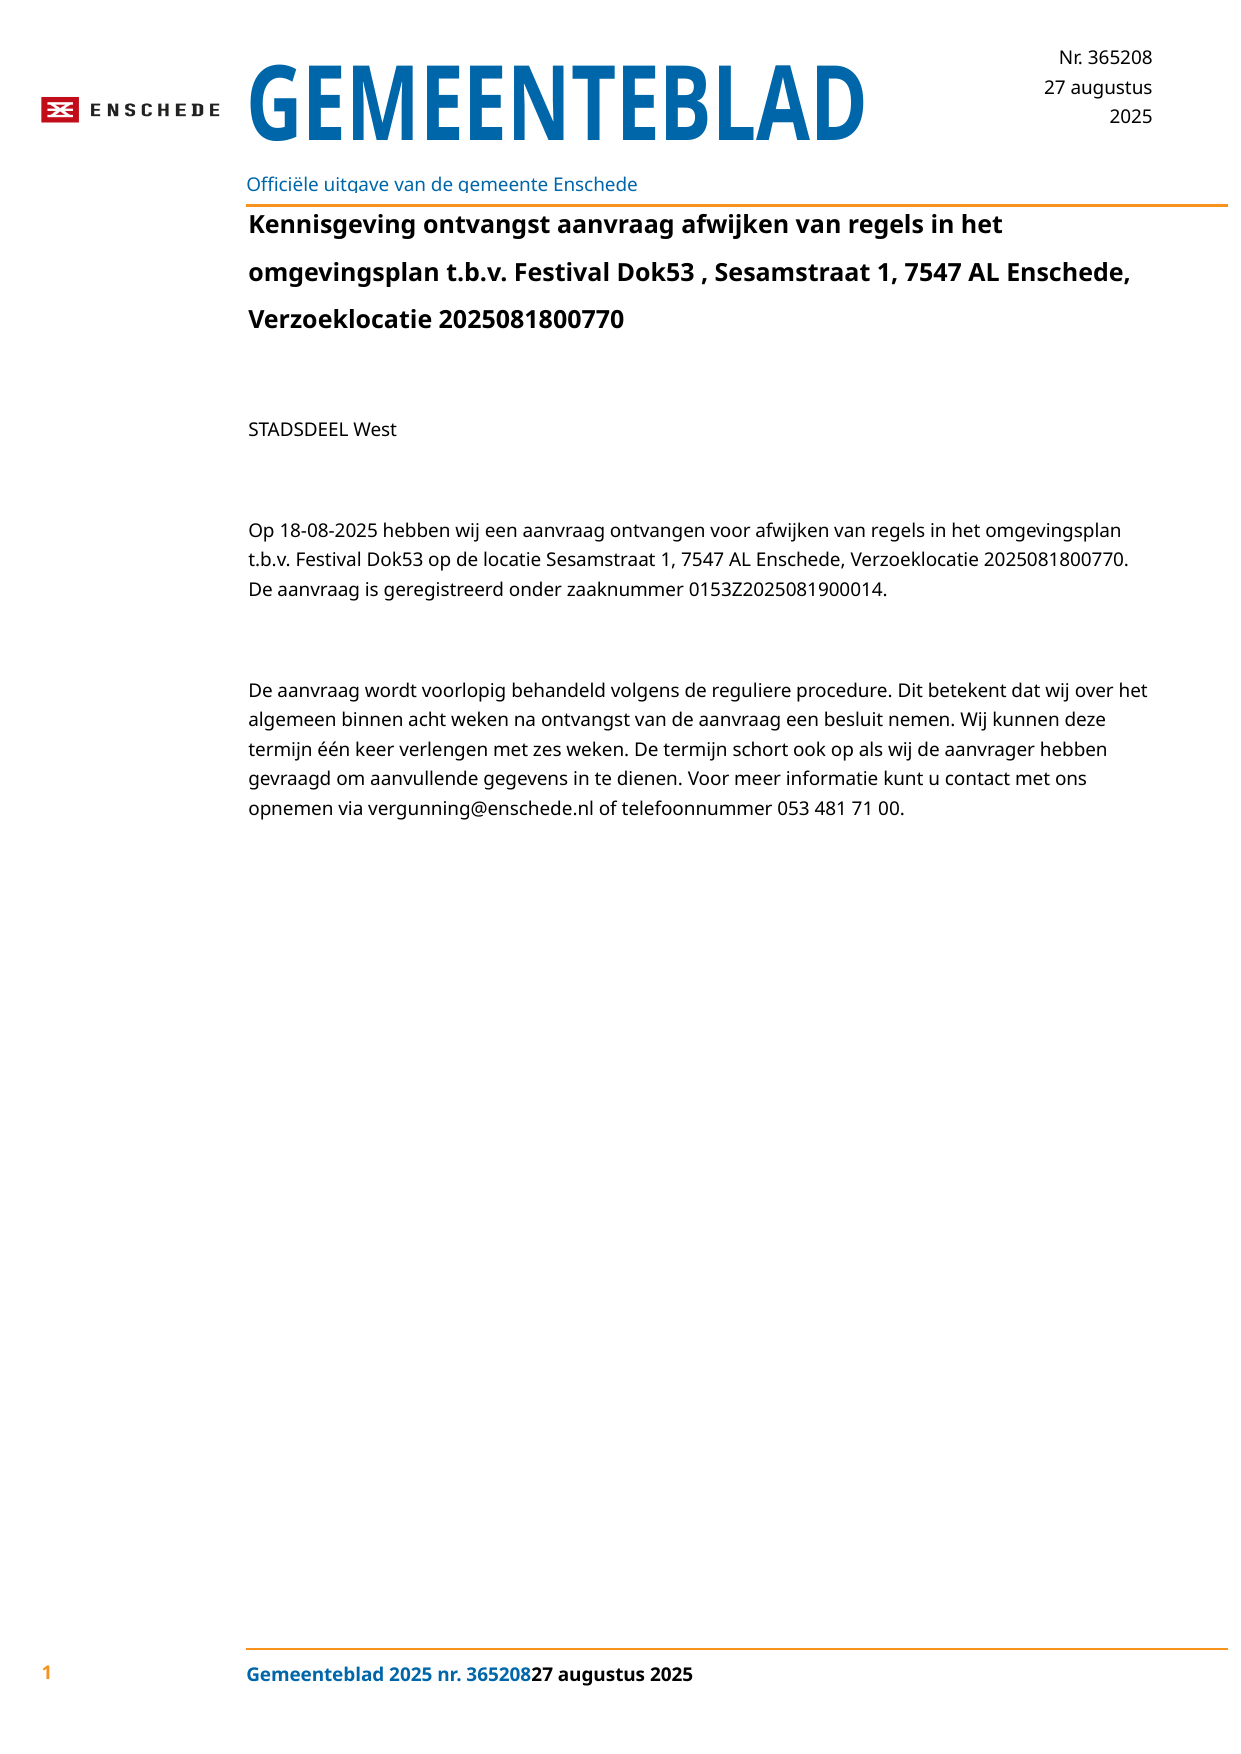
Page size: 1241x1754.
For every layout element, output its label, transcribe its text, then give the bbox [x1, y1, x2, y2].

text STADSDEEL West [248, 416, 1152, 442]
picture [41, 47, 231, 172]
text Kennisgeving ontvangst aanvraag afwijken van regels in het omgevingsplan t.b.v. Festival Dok53 , Sesamstraat 1, 7547 AL Enschede, Verzoeklocatie 2025081800770 [248, 207, 1152, 336]
text De aanvraag wordt voorlopig behandeld volgens de reguliere procedure. Dit betekent dat wij over het algemeen binnen acht weken na ontvangst van de aanvraag een besluit nemen. Wij kunnen deze termijn één keer verlengen met zes weken. De termijn schort ook op als wij de aanvrager hebben gevraagd om aanvullende gegevens in te dienen. Voor meer informatie kunt u contact met ons opnemen via vergunning@enschede.nl of telefoonnummer 053 481 71 00. [248, 677, 1152, 821]
text Op 18-08-2025 hebben wij een aanvraag ontvangen voor afwijken van regels in het omgevingsplan t.b.v. Festival Dok53 op de locatie Sesamstraat 1, 7547 AL Enschede, Verzoeklocatie 2025081800770. De aanvraag is geregistreerd onder zaaknummer 0153Z2025081900014. [248, 517, 1152, 602]
